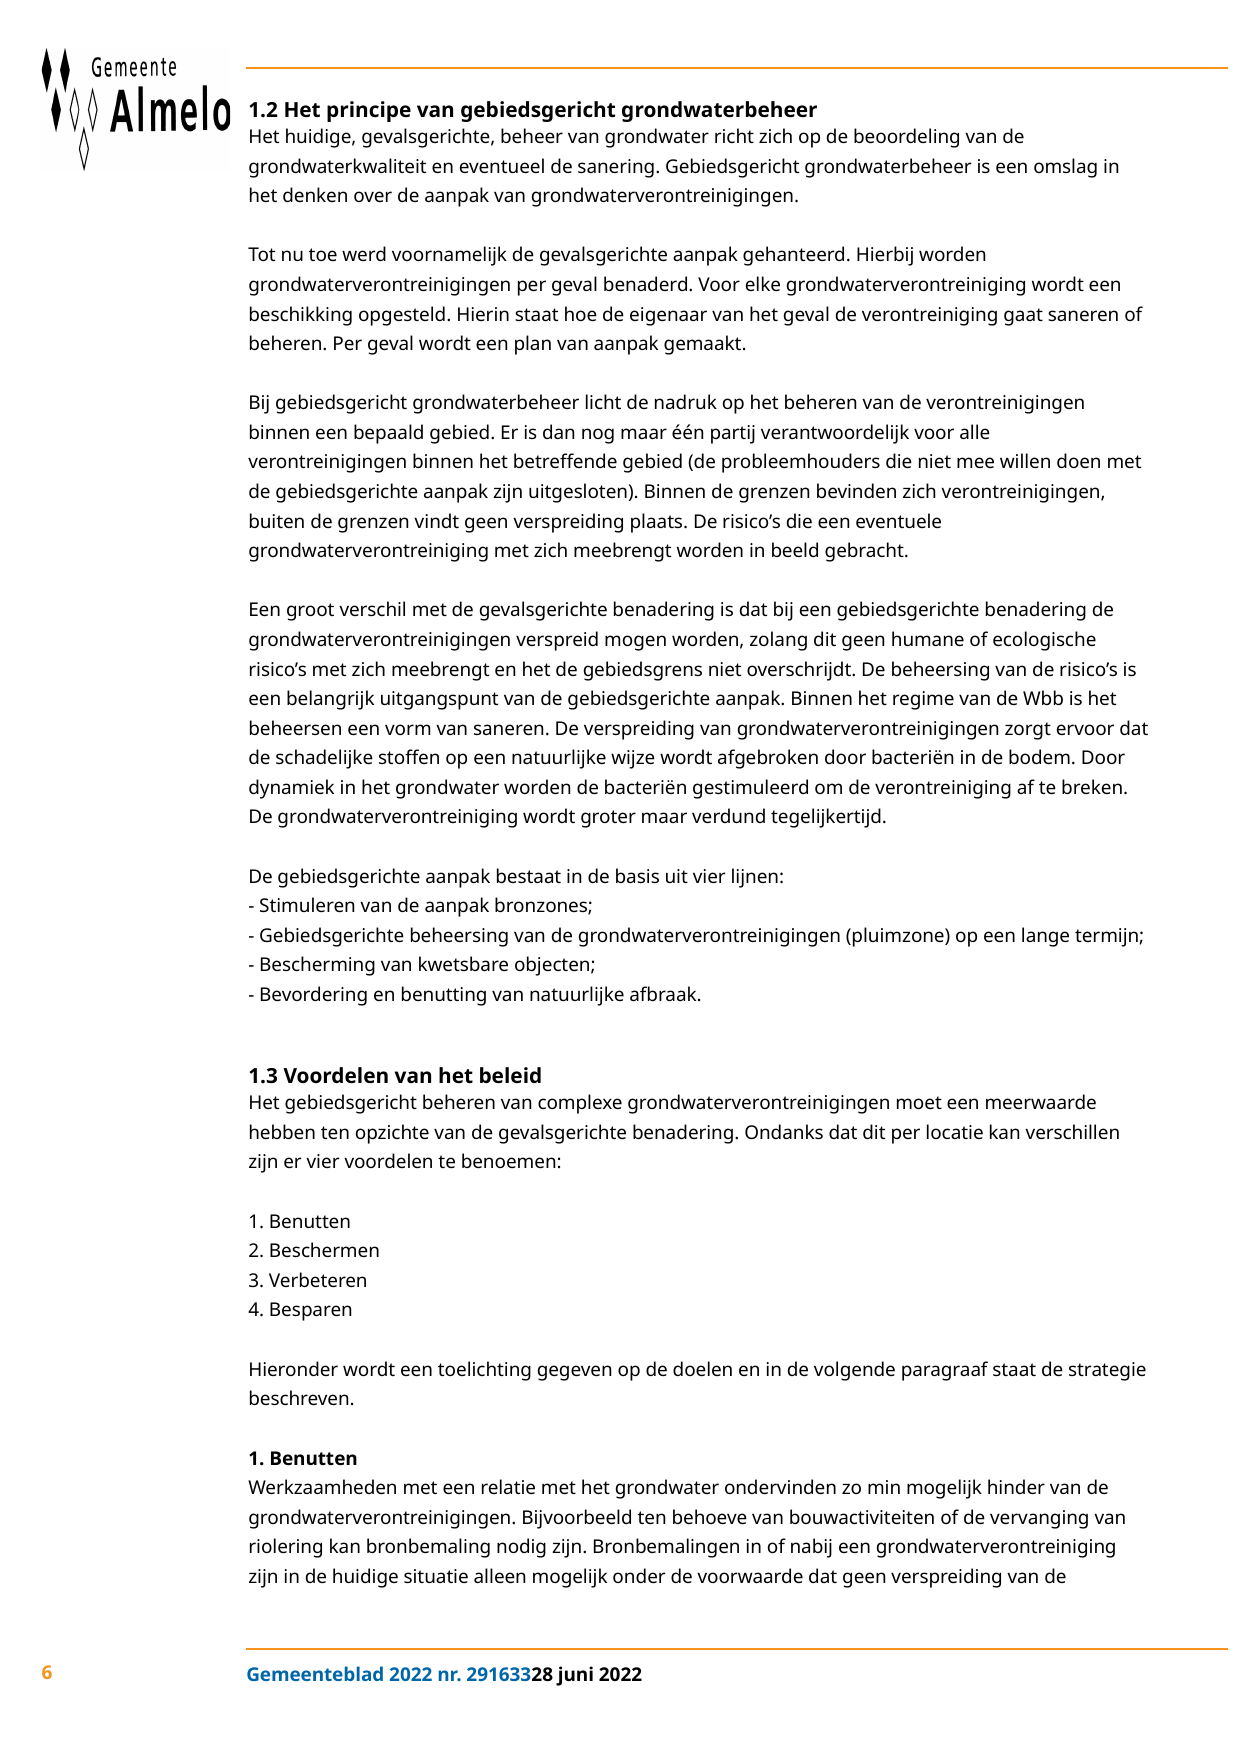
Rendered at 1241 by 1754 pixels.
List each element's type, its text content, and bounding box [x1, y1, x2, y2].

text Hieronder wordt een toelichting gegeven op de doelen en in de volgende paragraaf staat de strategie beschreven. [248, 1356, 1152, 1411]
text Het gebiedsgericht beheren van complexe grondwaterverontreinigingen moet een meerwaarde hebben ten opzichte van de gevalsgerichte benadering. Ondanks dat dit per locatie kan verschillen zijn er vier voordelen te benoemen: [248, 1089, 1152, 1174]
text 1.3 Voordelen van het beleid [248, 1061, 1152, 1089]
text Bij gebiedsgericht grondwaterbeheer licht de nadruk op het beheren van de verontreinigingen binnen een bepaald gebied. Er is dan nog maar één partij verantwoordelijk voor alle verontreinigingen binnen het betreffende gebied (de probleemhouders die niet mee willen doen met de gebiedsgerichte aanpak zijn uitgesloten). Binnen de grenzen bevinden zich verontreinigingen, buiten de grenzen vindt geen verspreiding plaats. De risico’s die een eventuele grondwaterverontreiniging met zich meebrengt worden in beeld gebracht. [248, 389, 1152, 563]
table_header 1. Benutten Werkzaamheden met een relatie met het grondwater ondervinden zo min mogelijk hinder van de grondwaterverontreinigingen. Bijvoorbeeld ten behoeve van bouwactiviteiten of de vervanging van riolering kan bronbemaling nodig zijn. Bronbemalingen in of nabij een grondwaterverontreiniging zijn in de huidige situatie alleen mogelijk onder de voorwaarde dat geen verspreiding van de [248, 1445, 1152, 1589]
text De gebiedsgerichte aanpak bestaat in de basis uit vier lijnen: [248, 863, 1152, 888]
text Een groot verschil met de gevalsgerichte benadering is dat bij een gebiedsgerichte benadering de grondwaterverontreinigingen verspreid mogen worden, zolang dit geen humane of ecologische risico’s met zich meebrengt en het de gebiedsgrens niet overschrijdt. De beheersing van de risico’s is een belangrijk uitgangspunt van de gebiedsgerichte aanpak. Binnen het regime van de Wbb is het beheersen een vorm van saneren. De verspreiding van grondwaterverontreinigingen zorgt ervoor dat de schadelijke stoffen op een natuurlijke wijze wordt afgebroken door bacteriën in de bodem. Door dynamiek in het grondwater worden de bacteriën gestimuleerd om de verontreiniging af te breken. De grondwaterverontreiniging wordt groter maar verdund tegelijkertijd. [248, 597, 1152, 829]
text 4. Besparen [248, 1297, 1152, 1322]
text 2. Beschermen [248, 1237, 1152, 1263]
text - Stimuleren van de aanpak bronzones; [248, 892, 1152, 918]
text Het huidige, gevalsgerichte, beheer van grondwater richt zich op de beoordeling van de grondwaterkwaliteit en eventueel de sanering. Gebiedsgericht grondwaterbeheer is een omslag in het denken over de aanpak van grondwaterverontreinigingen. [248, 123, 1152, 208]
text 3. Verbeteren [248, 1267, 1152, 1293]
text 1. Benutten [248, 1208, 1152, 1234]
text 1.2 Het principe van gebiedsgericht grondwaterbeheer [248, 95, 1152, 123]
text - Gebiedsgerichte beheersing van de grondwaterverontreinigingen (pluimzone) op een lange termijn; [248, 922, 1152, 948]
text - Bevordering en benutting van natuurlijke afbraak. [248, 981, 1152, 1007]
picture [41, 47, 231, 172]
text Tot nu toe werd voornamelijk de gevalsgerichte aanpak gehanteerd. Hierbij worden grondwaterverontreinigingen per geval benaderd. Voor elke grondwaterverontreiniging wordt een beschikking opgesteld. Hierin staat hoe de eigenaar van het geval de verontreiniging gaat saneren of beheren. Per geval wordt een plan van aanpak gemaakt. [248, 242, 1152, 356]
text - Bescherming van kwetsbare objecten; [248, 952, 1152, 977]
